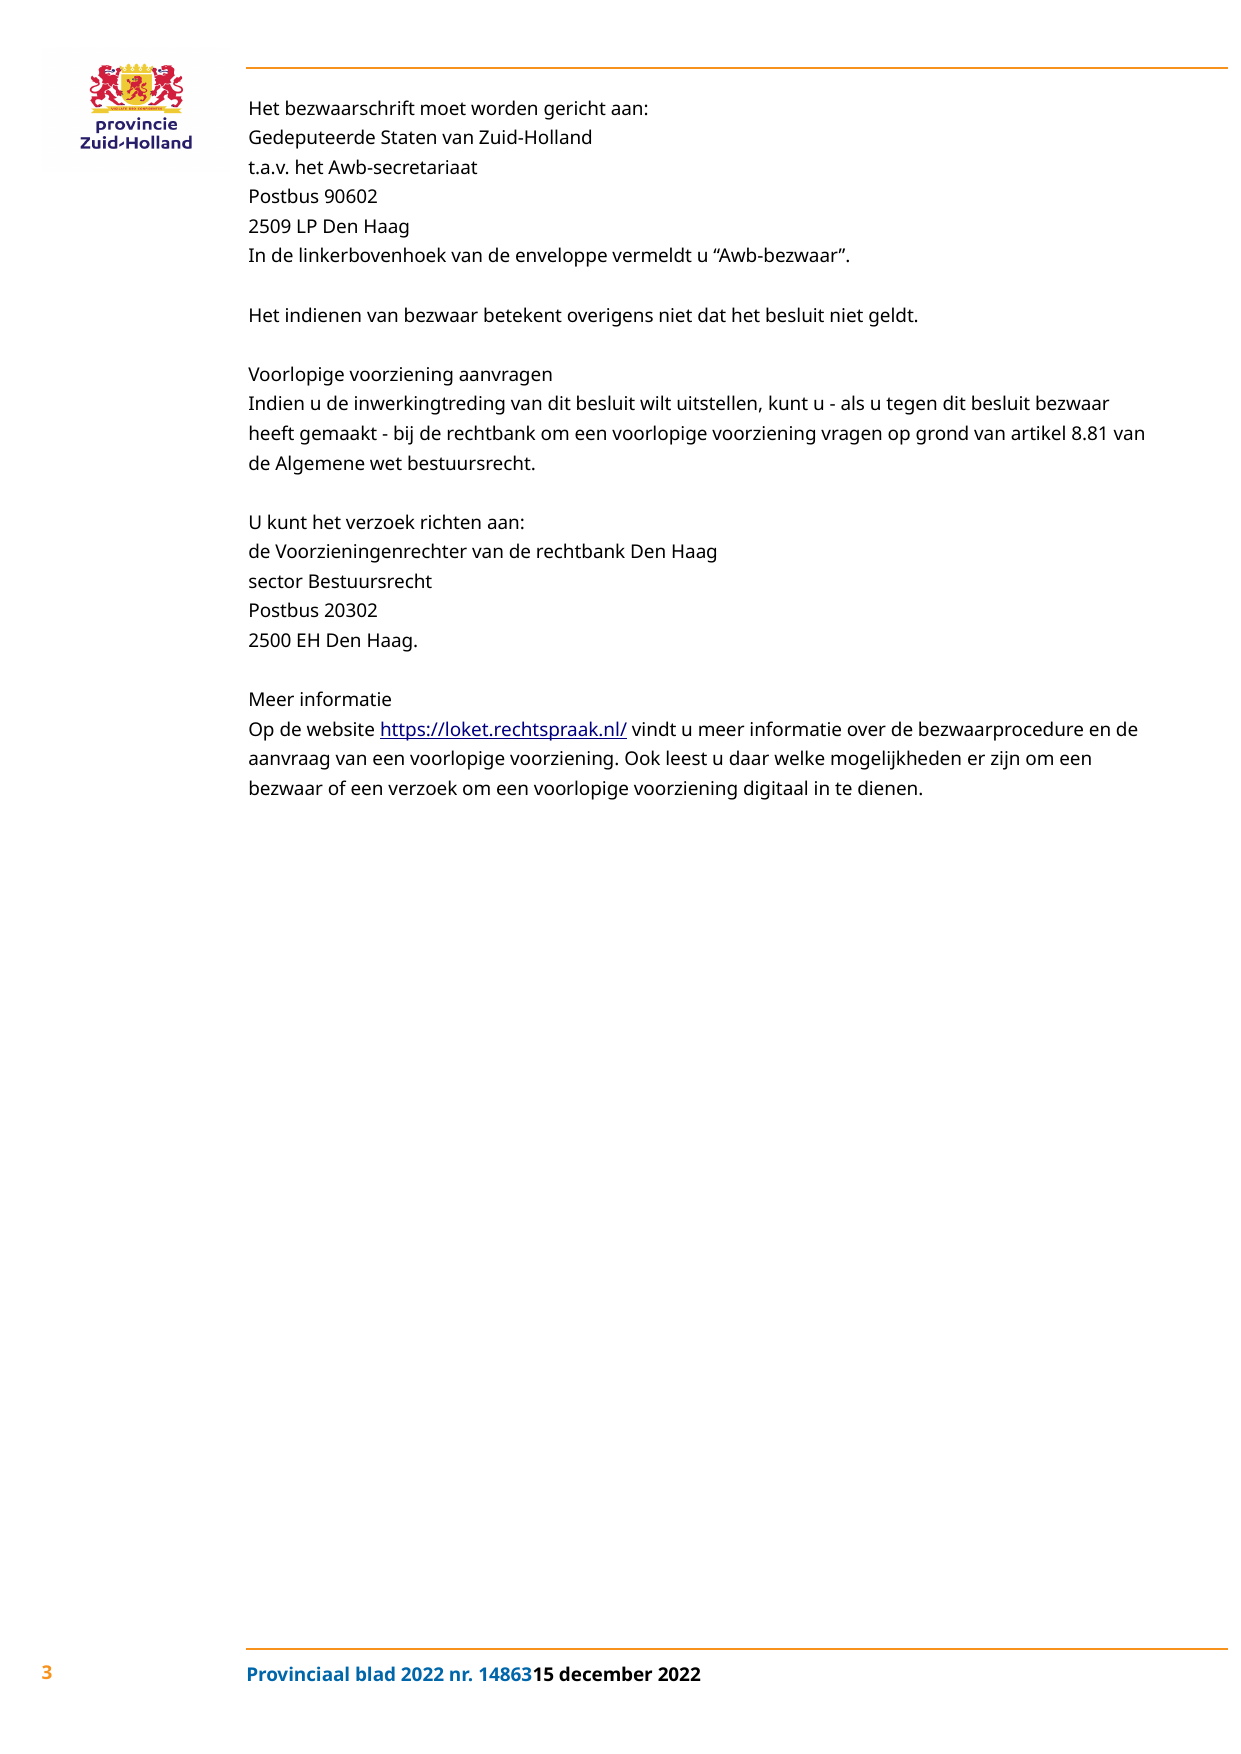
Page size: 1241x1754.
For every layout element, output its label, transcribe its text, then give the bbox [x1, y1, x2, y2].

text sector Bestuursrecht [248, 568, 1152, 594]
text Meer informatie [248, 686, 1152, 712]
text Voorlopige voorziening aanvragen [248, 361, 1152, 387]
text Op de website https://loket.rechtspraak.nl/ vindt u meer informatie over de bezwaarprocedure en de aanvraag van een voorlopige voorziening. Ook leest u daar welke mogelijkheden er zijn om een bezwaar of een verzoek om een voorlopige voorziening digitaal in te dienen. [248, 716, 1152, 801]
text 2500 EH Den Haag. [248, 627, 1152, 653]
text t.a.v. het Awb-secretariaat [248, 154, 1152, 180]
text In de linkerbovenhoek van de enveloppe vermeldt u “Awb-bezwaar”. [248, 243, 1152, 268]
text Postbus 90602 [248, 183, 1152, 209]
text Het indienen van bezwaar betekent overigens niet dat het besluit niet geldt. [248, 302, 1152, 328]
text Gedeputeerde Staten van Zuid-Holland [248, 124, 1152, 150]
text de Voorzieningenrechter van de rechtbank Den Haag [248, 538, 1152, 564]
text Het bezwaarschrift moet worden gericht aan: [248, 95, 1152, 121]
text Postbus 20302 [248, 598, 1152, 623]
text 2509 LP Den Haag [248, 213, 1152, 239]
picture [41, 47, 231, 172]
text U kunt het verzoek richten aan: [248, 509, 1152, 535]
text Indien u de inwerkingtreding van dit besluit wilt uitstellen, kunt u - als u tegen dit besluit bezwaar heeft gemaakt - bij de rechtbank om een voorlopige voorziening vragen op grond van artikel 8.81 van de Algemene wet bestuursrecht. [248, 391, 1152, 476]
